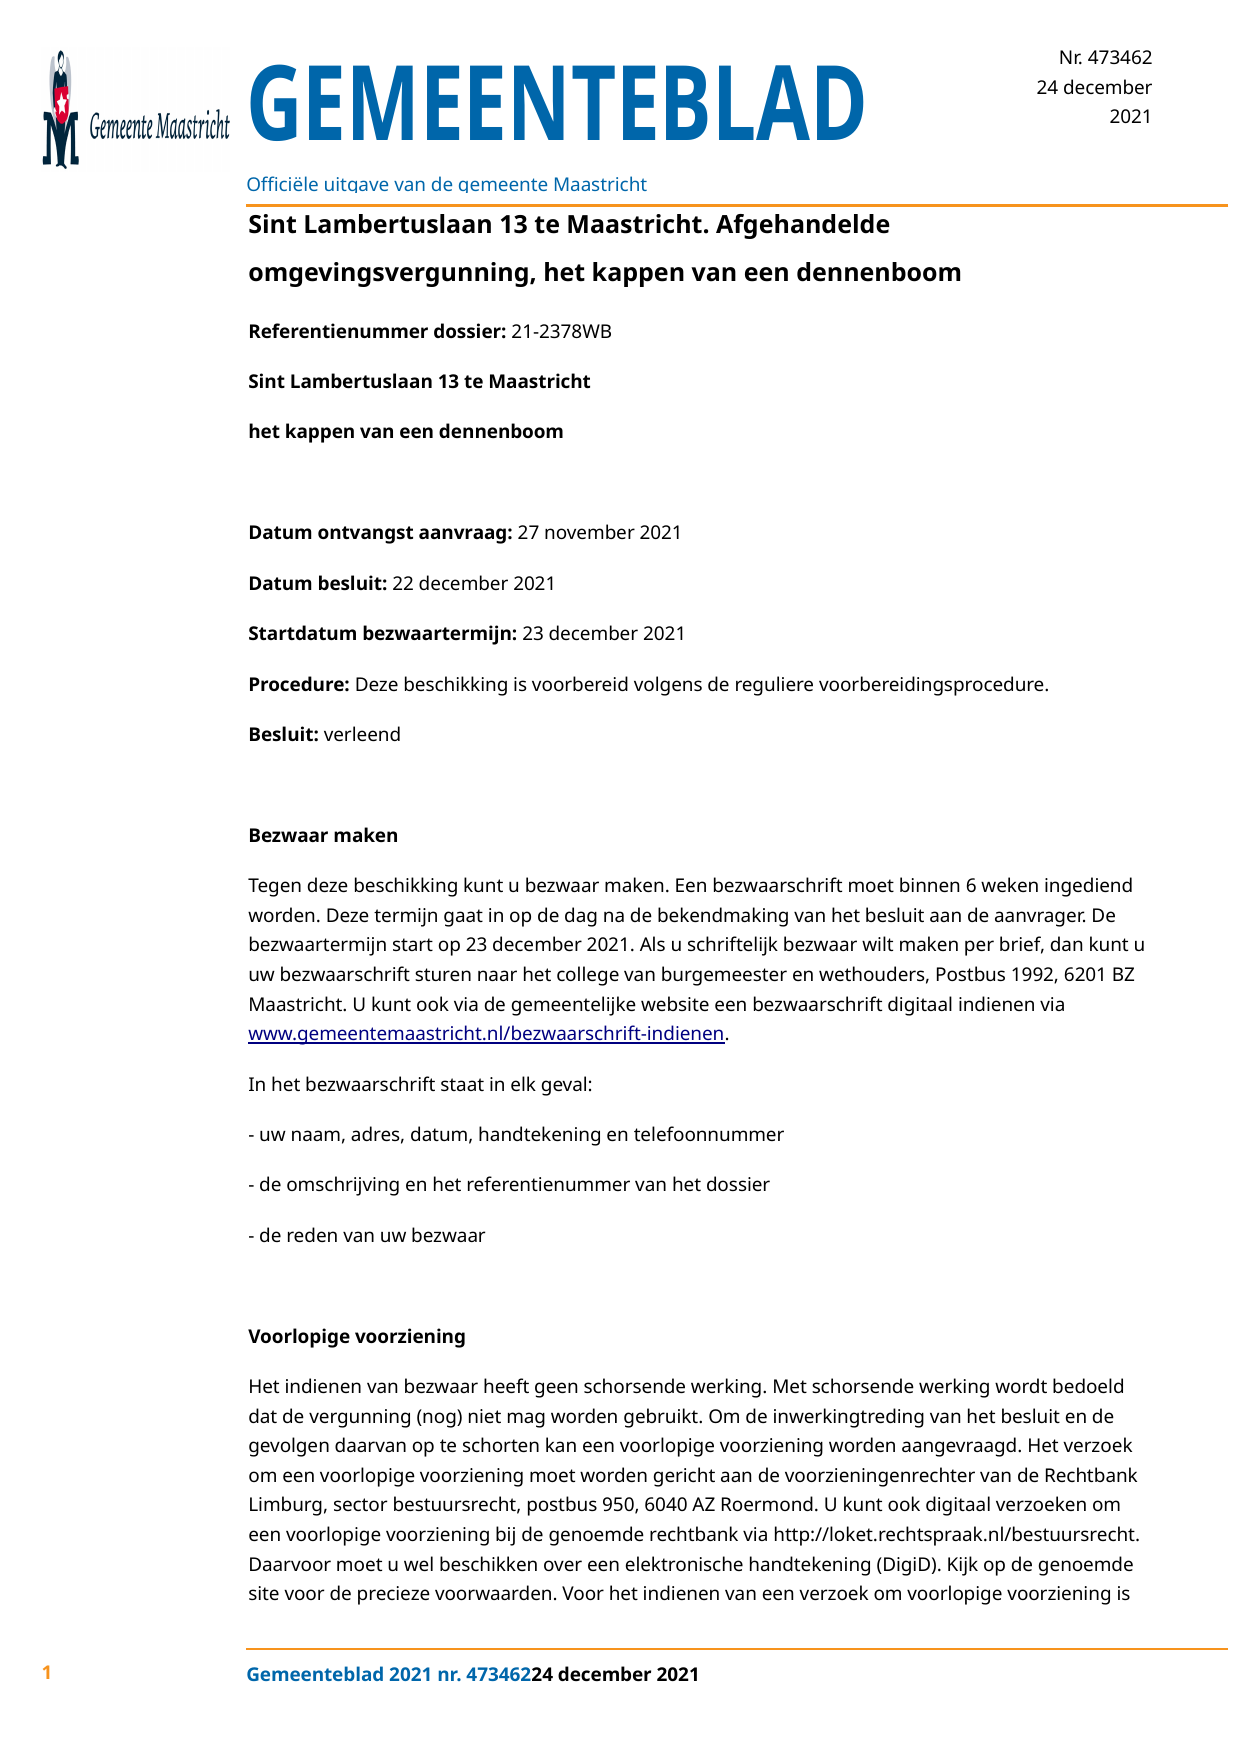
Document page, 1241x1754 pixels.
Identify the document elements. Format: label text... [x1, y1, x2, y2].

text Sint Lambertuslaan 13 te Maastricht [248, 368, 1152, 394]
text Procedure: Deze beschikking is voorbereid volgens de reguliere voorbereidingsprocedure. [248, 671, 1152, 697]
text Sint Lambertuslaan 13 te Maastricht. Afgehandelde omgevingsvergunning, het kappen van een dennenboom [248, 207, 1152, 288]
text Het indienen van bezwaar heeft geen schorsende werking. Met schorsende werking wordt bedoeld dat de vergunning (nog) niet mag worden gebruikt. Om de inwerkingtreding van het besluit en de gevolgen daarvan op te schorten kan een voorlopige voorziening worden aangevraagd. Het verzoek om een voorlopige voorziening moet worden gericht aan de voorzieningenrechter van de Rechtbank Limburg, sector bestuursrecht, postbus 950, 6040 AZ Roermond. U kunt ook digitaal verzoeken om een voorlopige voorziening bij de genoemde rechtbank via http://loket.rechtspraak.nl/bestuursrecht. Daarvoor moet u wel beschikken over een elektronische handtekening (DigiD). Kijk op de genoemde site voor de precieze voorwaarden. Voor het indienen van een verzoek om voorlopige voorziening is [248, 1373, 1152, 1606]
text Datum ontvangst aanvraag: 27 november 2021 [248, 519, 1152, 545]
picture [41, 47, 231, 172]
text Startdatum bezwaartermijn: 23 december 2021 [248, 620, 1152, 646]
text Besluit: verleend [248, 721, 1152, 747]
text Tegen deze beschikking kunt u bezwaar maken. Een bezwaarschrift moet binnen 6 weken ingediend worden. Deze termijn gaat in op de dag na de bekendmaking van het besluit aan de aanvrager. De bezwaartermijn start op 23 december 2021. Als u schriftelijk bezwaar wilt maken per brief, dan kunt u uw bezwaarschrift sturen naar het college van burgemeester en wethouders, Postbus 1992, 6201 BZ Maastricht. U kunt ook via de gemeentelijke website een bezwaarschrift digitaal indienen via www.gemeentemaastricht.nl/bezwaarschrift-indienen. [248, 872, 1152, 1046]
text - de reden van uw bezwaar [248, 1222, 1152, 1248]
text het kappen van een dennenboom [248, 419, 1152, 444]
text Datum besluit: 22 december 2021 [248, 570, 1152, 596]
text - uw naam, adres, datum, handtekening en telefoonnummer [248, 1121, 1152, 1147]
text Bezwaar maken [248, 822, 1152, 848]
text Voorlopige voorziening [248, 1323, 1152, 1349]
text - de omschrijving en het referentienummer van het dossier [248, 1172, 1152, 1197]
text Referentienummer dossier: 21-2378WB [248, 318, 1152, 344]
text In het bezwaarschrift staat in elk geval: [248, 1071, 1152, 1097]
